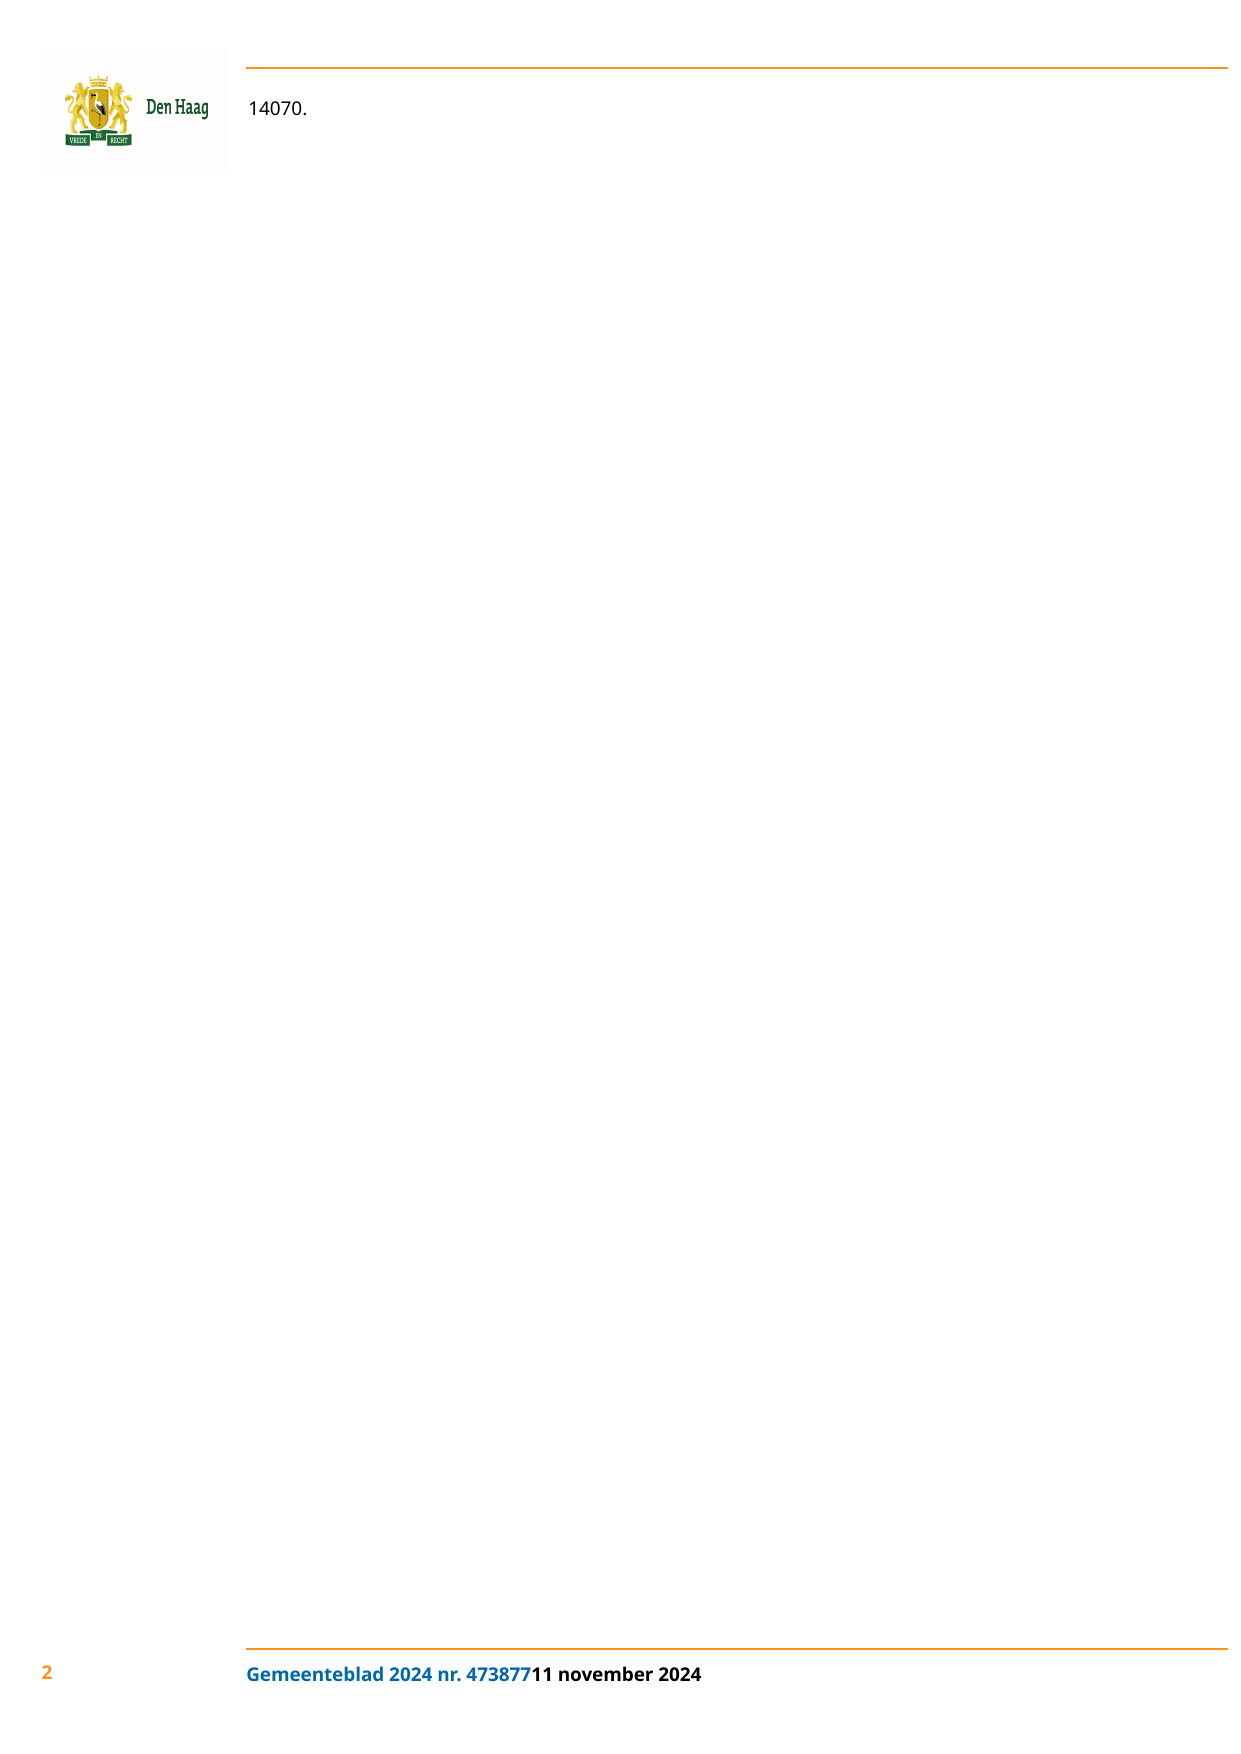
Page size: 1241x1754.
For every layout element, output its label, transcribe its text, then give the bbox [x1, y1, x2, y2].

text 14070. [248, 95, 1152, 121]
picture [41, 47, 231, 172]
